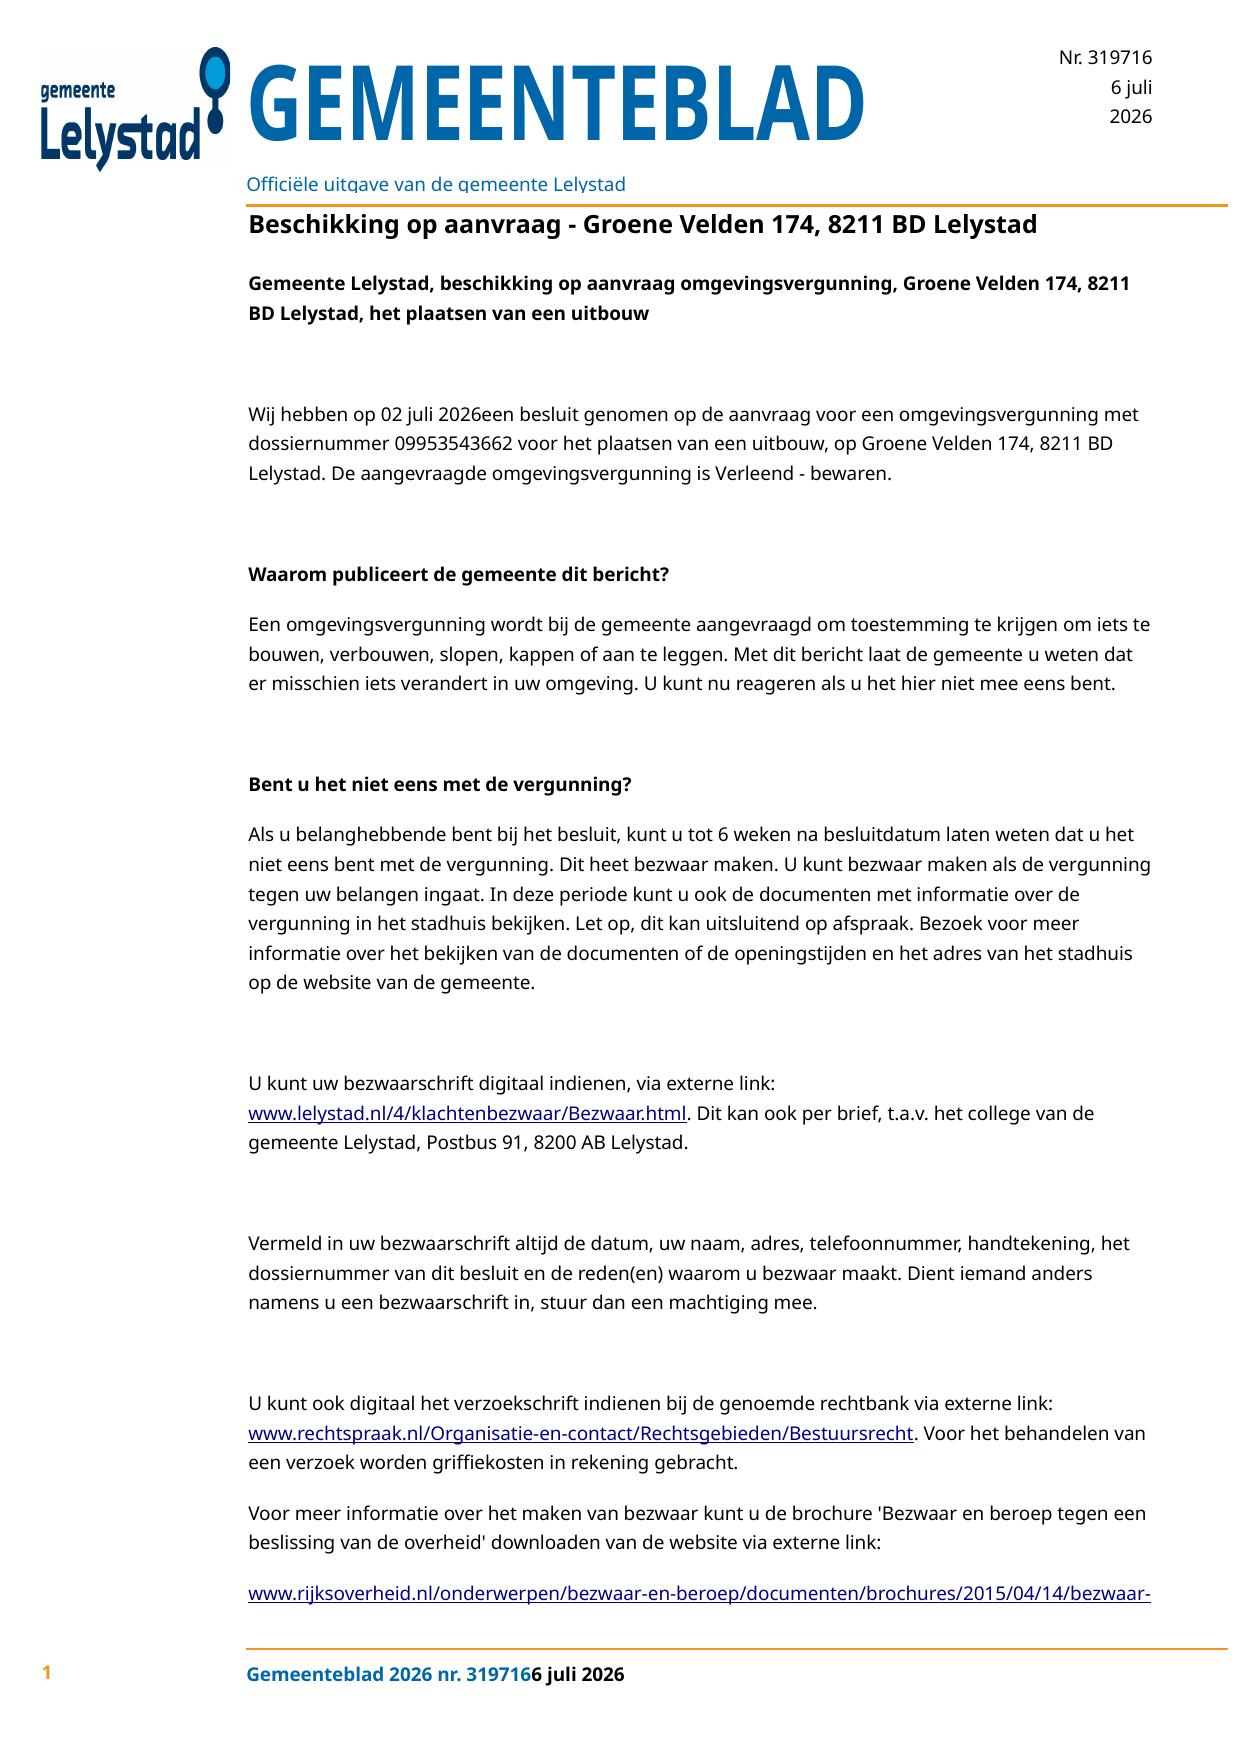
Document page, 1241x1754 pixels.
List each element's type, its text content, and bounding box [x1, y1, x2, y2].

picture [41, 47, 231, 172]
text Waarom publiceert de gemeente dit bericht? [248, 561, 1152, 586]
text Als u belanghebbende bent bij het besluit, kunt u tot 6 weken na besluitdatum laten weten dat u het niet eens bent met de vergunning. Dit heet bezwaar maken. U kunt bezwaar maken als de vergunning tegen uw belangen ingaat. In deze periode kunt u ook de documenten met informatie over de vergunning in het stadhuis bekijken. Let op, dit kan uitsluitend op afspraak. Bezoek voor meer informatie over het bekijken van de documenten of de openingstijden en het adres van het stadhuis op de website van de gemeente. [248, 822, 1152, 995]
text Bent u het niet eens met de vergunning? [248, 771, 1152, 797]
text Wij hebben op 02 juli 2026een besluit genomen op de aanvraag voor een omgevingsvergunning met dossiernummer 09953543662 voor het plaatsen van een uitbouw, op Groene Velden 174, 8211 BD Lelystad. De aangevraagde omgevingsvergunning is Verleend - bewaren. [248, 401, 1152, 486]
text Een omgevingsvergunning wordt bij de gemeente aangevraagd om toestemming te krijgen om iets te bouwen, verbouwen, slopen, kappen of aan te leggen. Met dit bericht laat de gemeente u weten dat er misschien iets verandert in uw omgeving. U kunt nu reageren als u het hier niet mee eens bent. [248, 611, 1152, 696]
text Voor meer informatie over het maken van bezwaar kunt u de brochure 'Bezwaar en beroep tegen een beslissing van de overheid' downloaden van de website via externe link: [248, 1500, 1152, 1555]
text Vermeld in uw bezwaarschrift altijd de datum, uw naam, adres, telefoonnummer, handtekening, het dossiernummer van dit besluit en de reden(en) waarom u bezwaar maakt. Dient iemand anders namens u een bezwaarschrift in, stuur dan een machtiging mee. [248, 1230, 1152, 1315]
text Gemeente Lelystad, beschikking op aanvraag omgevingsvergunning, Groene Velden 174, 8211 BD Lelystad, het plaatsen van een uitbouw [248, 270, 1152, 326]
text Beschikking op aanvraag - Groene Velden 174, 8211 BD Lelystad [248, 207, 1152, 241]
text www.rijksoverheid.nl/onderwerpen/bezwaar-en-beroep/documenten/brochures/2015/04/14/bezwaar- [248, 1580, 1152, 1606]
text U kunt ook digitaal het verzoekschrift indienen bij de genoemde rechtbank via externe link: www.rechtspraak.nl/Organisatie-en-contact/Rechtsgebieden/Bestuursrecht. Voor het behandelen van een verzoek worden griffiekosten in rekening gebracht. [248, 1390, 1152, 1475]
text U kunt uw bezwaarschrift digitaal indienen, via externe link: www.lelystad.nl/4/klachtenbezwaar/Bezwaar.html. Dit kan ook per brief, t.a.v. het college van de gemeente Lelystad, Postbus 91, 8200 AB Lelystad. [248, 1070, 1152, 1155]
